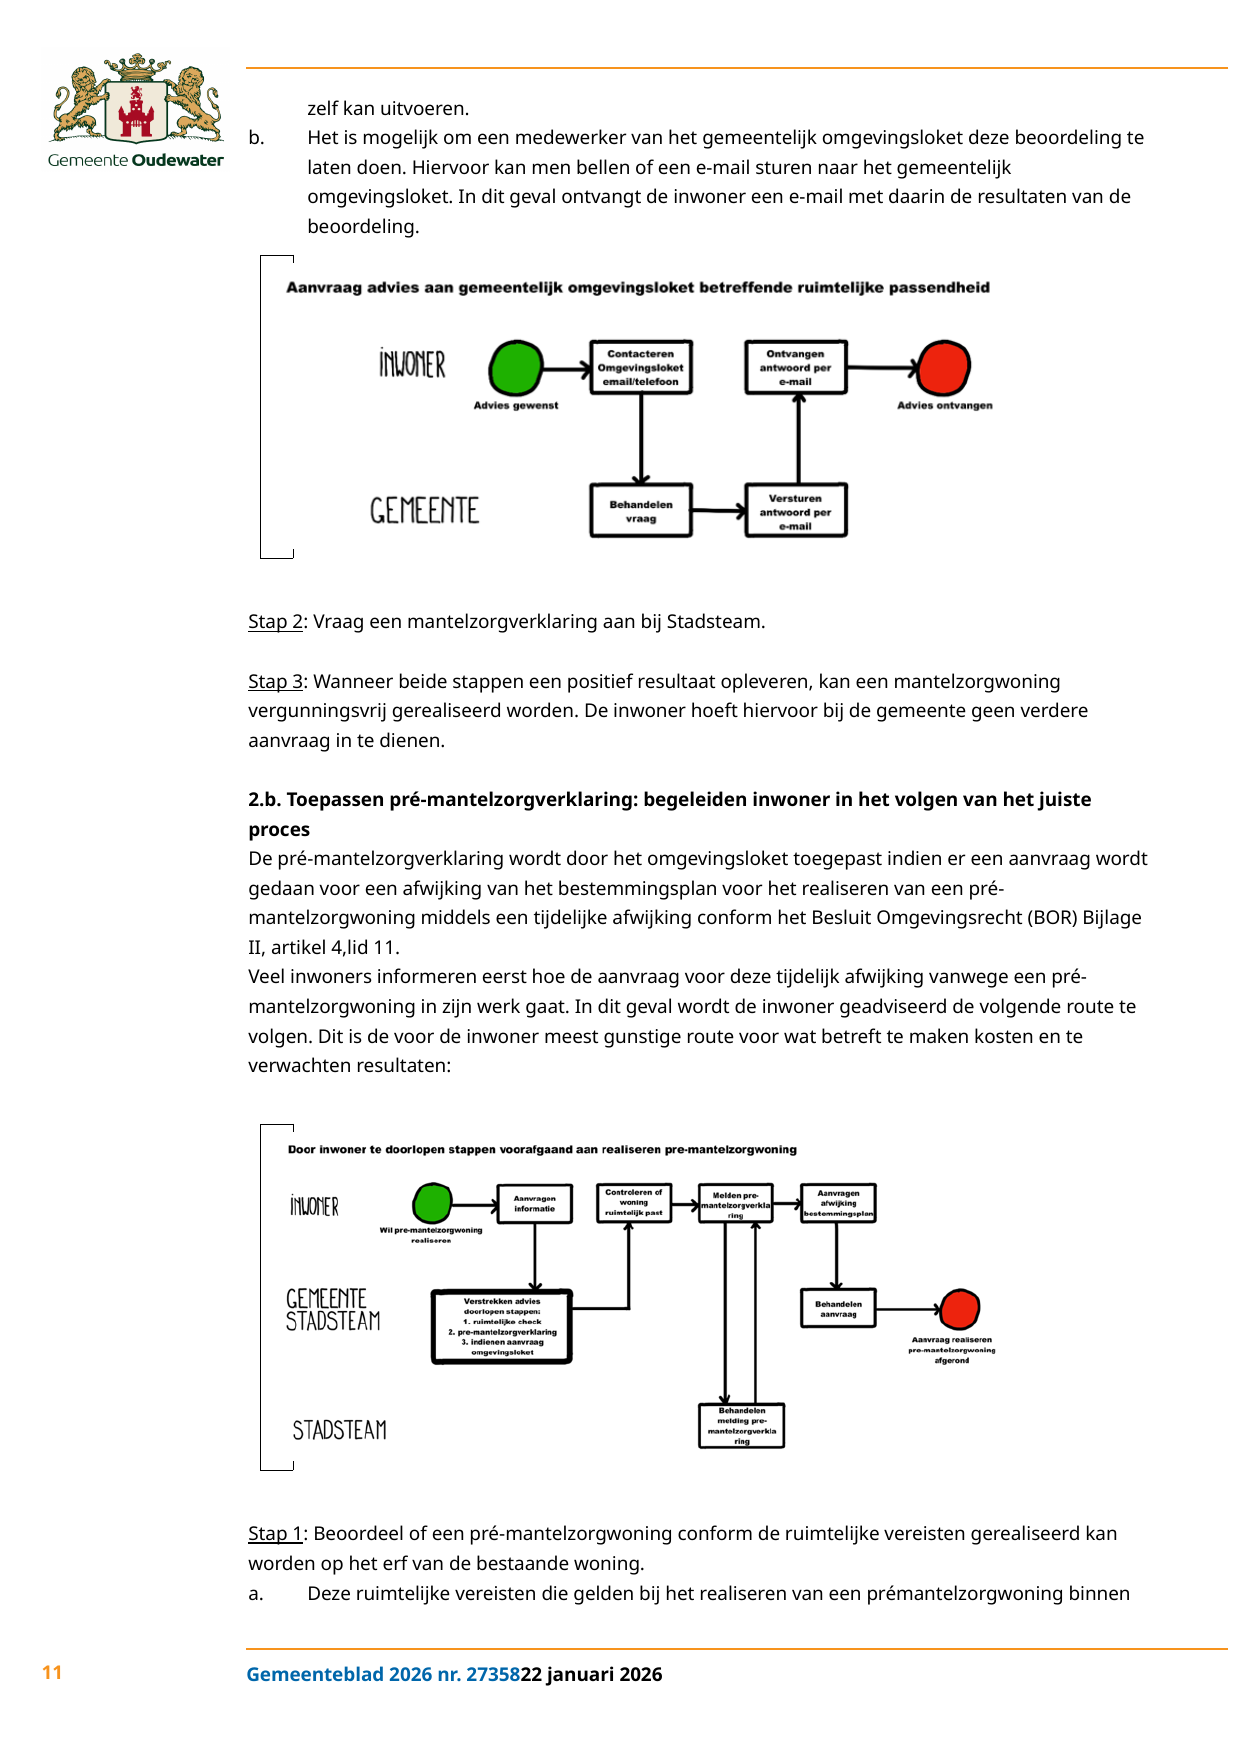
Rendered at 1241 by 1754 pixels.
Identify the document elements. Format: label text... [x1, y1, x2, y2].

list zelf kan uitvoeren. [248, 95, 1152, 121]
picture [268, 263, 1008, 549]
list Het is mogelijk om een medewerker van het gemeentelijk omgevingsloket deze beoordeling te laten doen. Hiervoor kan men bellen of een e-mail sturen naar het gemeentelijk omgevingsloket. In dit geval ontvangt de inwoner een e-mail met daarin de resultaten van de beoordeling. [248, 124, 1152, 239]
text Veel inwoners informeren eerst hoe de aanvraag voor deze tijdelijk afwijking vanwege een pré-mantelzorgwoning in zijn werk gaat. In dit geval wordt de inwoner geadviseerd de volgende route te volgen. Dit is de voor de inwoner meest gunstige route voor wat betreft te maken kosten en te verwachten resultaten: [248, 964, 1152, 1078]
text De pré-mantelzorgverklaring wordt door het omgevingsloket toegepast indien er een aanvraag wordt gedaan voor een afwijking van het bestemmingsplan voor het realiseren van een pré-mantelzorgwoning middels een tijdelijke afwijking conform het Besluit Omgevingsrecht (BOR) Bijlage II, artikel 4,lid 11. [248, 845, 1152, 960]
text Stap 3: Wanneer beide stappen een positief resultaat opleveren, kan een mantelzorgwoning vergunningsvrij gerealiseerd worden. De inwoner hoeft hiervoor bij de gemeente geen verdere aanvraag in te dienen. [248, 668, 1152, 753]
text Stap 1: Beoordeel of een pré-mantelzorgwoning conform de ruimtelijke vereisten gerealiseerd kan worden op het erf van de bestaande woning. [248, 1521, 1152, 1576]
picture [41, 47, 231, 172]
text Stap 2: Vraag een mantelzorgverklaring aan bij Stadsteam. [248, 609, 1152, 634]
list Deze ruimtelijke vereisten die gelden bij het realiseren van een prémantelzorgwoning binnen [248, 1580, 1152, 1606]
text 2.b. Toepassen pré-mantelzorgverklaring: begeleiden inwoner in het volgen van het juiste proces [248, 786, 1152, 841]
picture [268, 1132, 1008, 1461]
